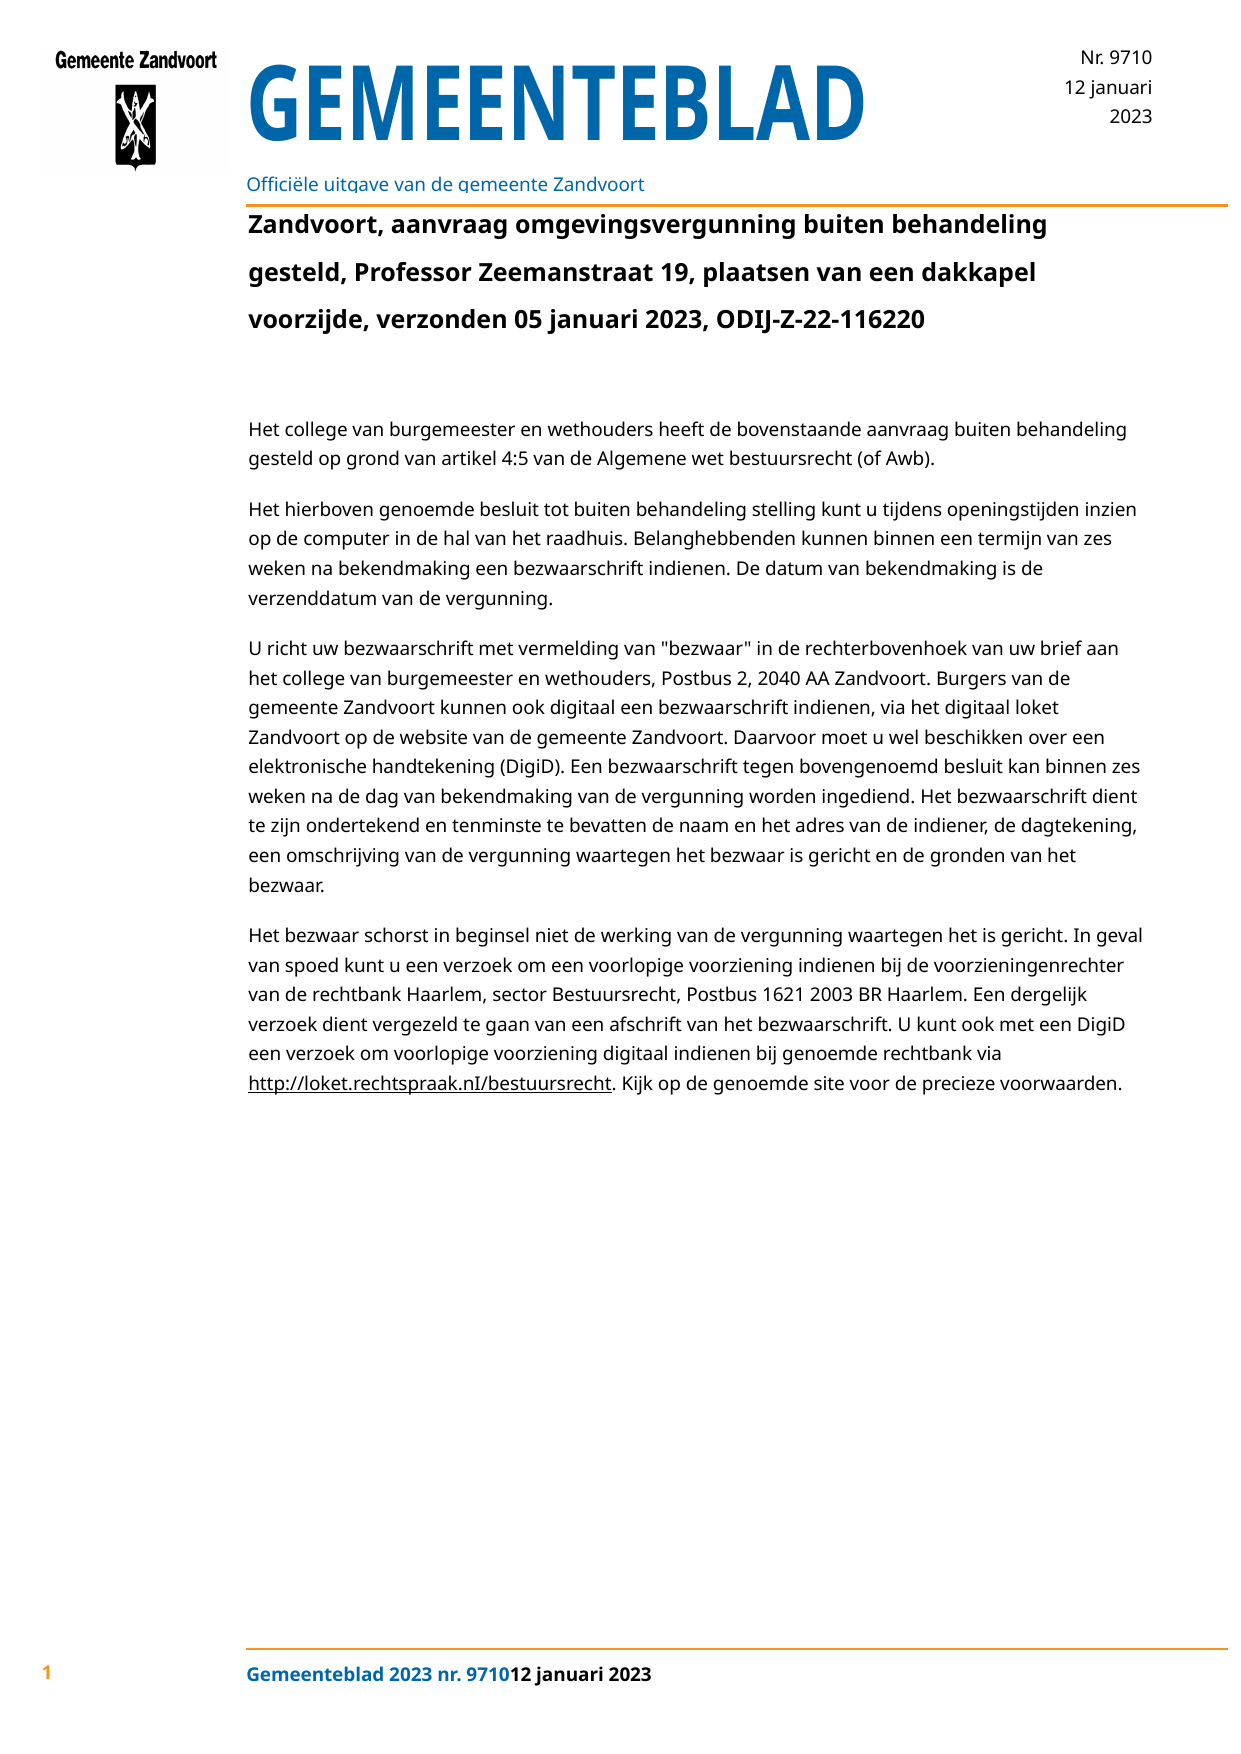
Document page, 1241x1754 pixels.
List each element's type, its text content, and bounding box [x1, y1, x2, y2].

text Het hierboven genoemde besluit tot buiten behandeling stelling kunt u tijdens openingstijden inzien op de computer in de hal van het raadhuis. Belanghebbenden kunnen binnen een termijn van zes weken na bekendmaking een bezwaarschrift indienen. De datum van bekendmaking is de verzenddatum van de vergunning. [248, 496, 1152, 610]
text Zandvoort, aanvraag omgevingsvergunning buiten behandeling gesteld, Professor Zeemanstraat 19, plaatsen van een dakkapel voorzijde, verzonden 05 januari 2023, ODIJ-Z-22-116220 [248, 207, 1152, 336]
text U richt uw bezwaarschrift met vermelding van "bezwaar" in de rechterbovenhoek van uw brief aan het college van burgemeester en wethouders, Postbus 2, 2040 AA Zandvoort. Burgers van de gemeente Zandvoort kunnen ook digitaal een bezwaarschrift indienen, via het digitaal loket Zandvoort op de website van de gemeente Zandvoort. Daarvoor moet u wel beschikken over een elektronische handtekening (DigiD). Een bezwaarschrift tegen bovengenoemd besluit kan binnen zes weken na de dag van bekendmaking van de vergunning worden ingediend. Het bezwaarschrift dient te zijn ondertekend en tenminste te bevatten de naam en het adres van de indiener, de dagtekening, een omschrijving van de vergunning waartegen het bezwaar is gericht en de gronden van het bezwaar. [248, 635, 1152, 897]
text Het college van burgemeester en wethouders heeft de bovenstaande aanvraag buiten behandeling gesteld op grond van artikel 4:5 van de Algemene wet bestuursrecht (of Awb). [248, 416, 1152, 471]
text Het bezwaar schorst in beginsel niet de werking van de vergunning waartegen het is gericht. In geval van spoed kunt u een verzoek om een voorlopige voorziening indienen bij de voorzieningenrechter van de rechtbank Haarlem, sector Bestuursrecht, Postbus 1621 2003 BR Haarlem. Een dergelijk verzoek dient vergezeld te gaan van een afschrift van het bezwaarschrift. U kunt ook met een DigiD een verzoek om voorlopige voorziening digitaal indienen bij genoemde rechtbank via http://loket.rechtspraak.nI/bestuursrecht. Kijk op de genoemde site voor de precieze voorwaarden. [248, 922, 1152, 1096]
picture [41, 47, 231, 172]
